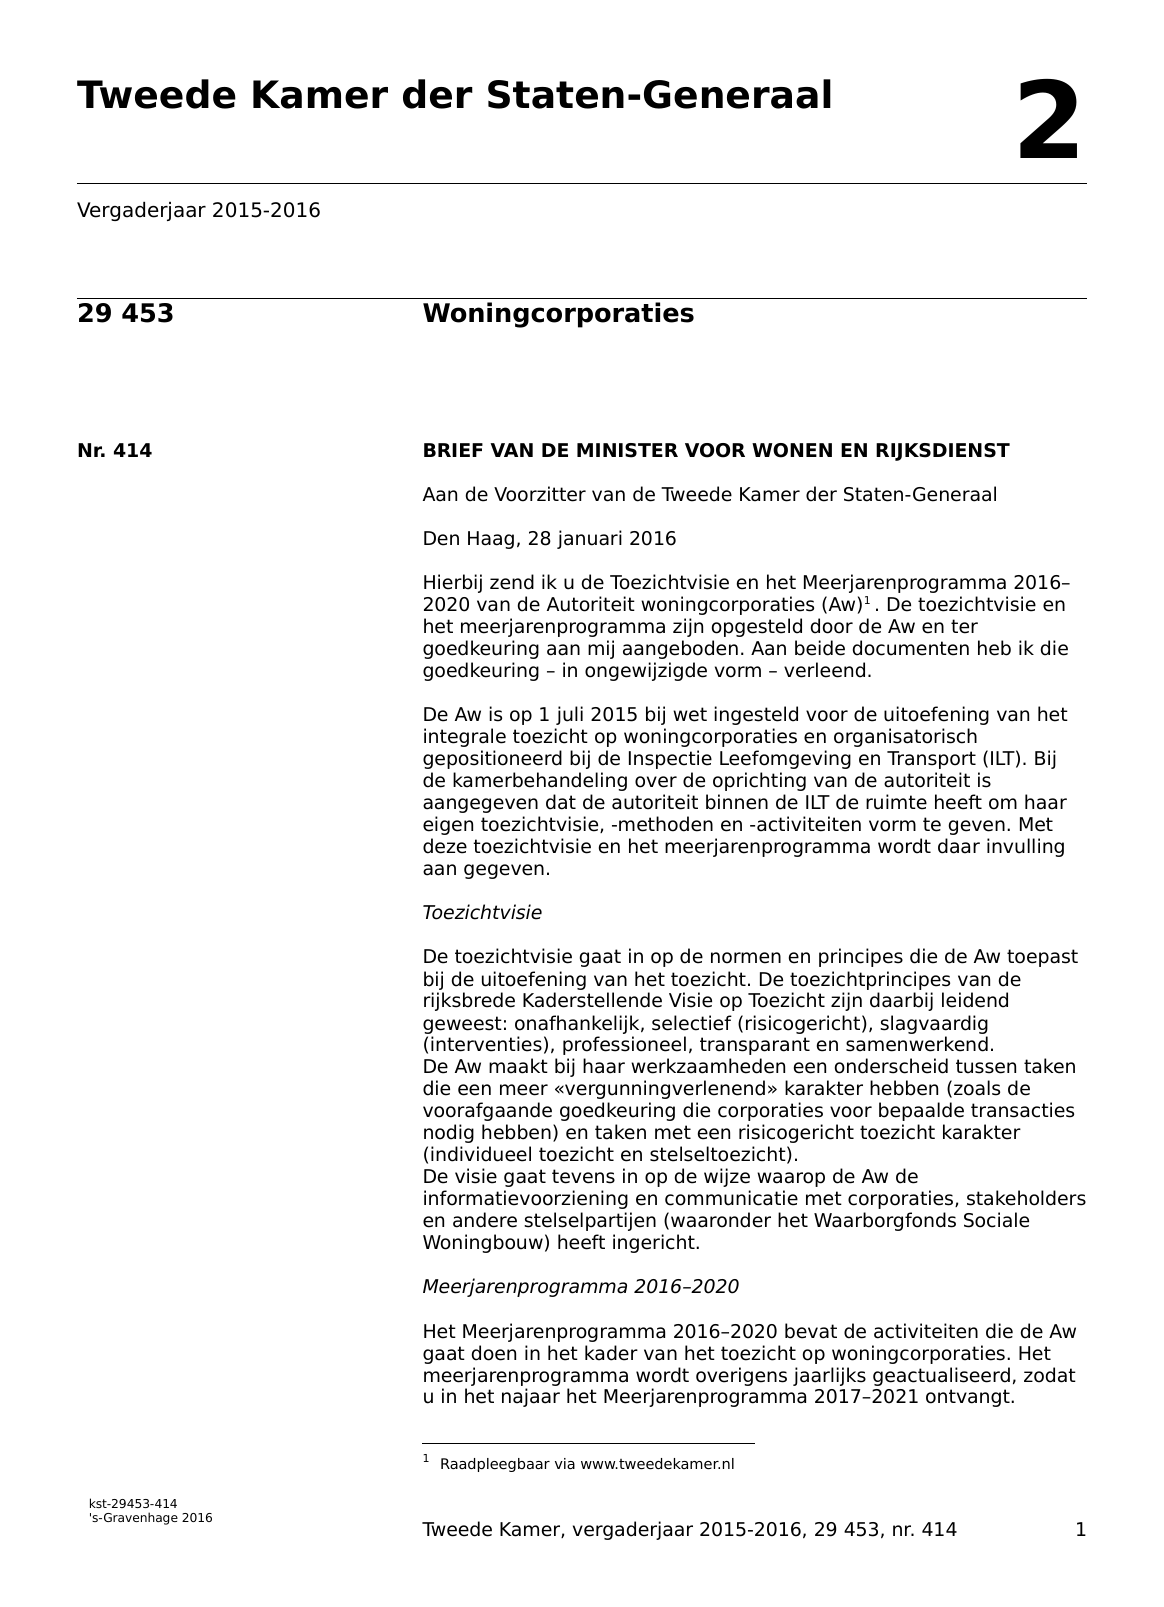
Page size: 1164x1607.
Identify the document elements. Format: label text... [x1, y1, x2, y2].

subtitle Toezichtvisie [422, 902, 1087, 924]
text De toezichtvisie gaat in op de normen en principes die de Aw toepast bij de uitoefening van het toezicht. De toezichtprincipes van de rijksbrede Kaderstellende Visie op Toezicht zijn daarbij leidend geweest: onafhankelijk, selectief (risicogericht), slagvaardig (interventies), professioneel, transparant en samenwerkend. [422, 946, 1087, 1056]
text 's-Gravenhage 2016 [88, 1511, 323, 1525]
subtitle 29 453 Woningcorporaties [77, 299, 1087, 329]
text Aan de Voorzitter van de Tweede Kamer der Staten-Generaal [422, 484, 1087, 506]
text kst-29453-414 [88, 1497, 323, 1511]
text Den Haag, 28 januari 2016 [422, 528, 1087, 550]
table_header 2 [886, 59, 1087, 183]
subtitle Nr. 414 BRIEF VAN DE MINISTER VOOR WONEN EN RIJKSDIENST [77, 440, 1087, 462]
text De visie gaat tevens in op de wijze waarop de Aw de informatievoorziening en communicatie met corporaties, stakeholders en andere stelselpartijen (waaronder het Waarborgfonds Sociale Woningbouw) heeft ingericht. [422, 1166, 1087, 1254]
text Hierbij zend ik u de Toezichtvisie en het Meerjarenprogramma 2016–2020 van de Autoriteit woningcorporaties (Aw). De toezichtvisie en het meerjarenprogramma zijn opgesteld door de Aw en ter goedkeuring aan mij aangeboden. Aan beide documenten heb ik die goedkeuring – in ongewijzigde vorm – verleend. [422, 572, 1087, 682]
subtitle Meerjarenprogramma 2016–2020 [422, 1276, 1087, 1298]
text De Aw maakt bij haar werkzaamheden een onderscheid tussen taken die een meer «vergunningverlenend» karakter hebben (zoals de voorafgaande goedkeuring die corporaties voor bepaalde transacties nodig hebben) en taken met een risicogericht toezicht karakter (individueel toezicht en stelseltoezicht). [422, 1056, 1087, 1166]
table_header Tweede Kamer der Staten-Generaal [77, 59, 886, 183]
table_cell Vergaderjaar 2015-2016 [77, 184, 1087, 298]
text Raadpleegbaar via www.tweedekamer.nl [422, 1452, 1087, 1474]
text Het Meerjarenprogramma 2016–2020 bevat de activiteiten die de Aw gaat doen in het kader van het toezicht op woningcorporaties. Het meerjarenprogramma wordt overigens jaarlijks geactualiseerd, zodat u in het najaar het Meerjarenprogramma 2017–2021 ontvangt. [422, 1321, 1087, 1408]
text De Aw is op 1 juli 2015 bij wet ingesteld voor de uitoefening van het integrale toezicht op woningcorporaties en organisatorisch gepositioneerd bij de Inspectie Leefomgeving en Transport (ILT). Bij de kamerbehandeling over de oprichting van de autoriteit is aangegeven dat de autoriteit binnen de ILT de ruimte heeft om haar eigen toezichtvisie, -methoden en -activiteiten vorm te geven. Met deze toezichtvisie en het meerjarenprogramma wordt daar invulling aan gegeven. [422, 704, 1087, 880]
